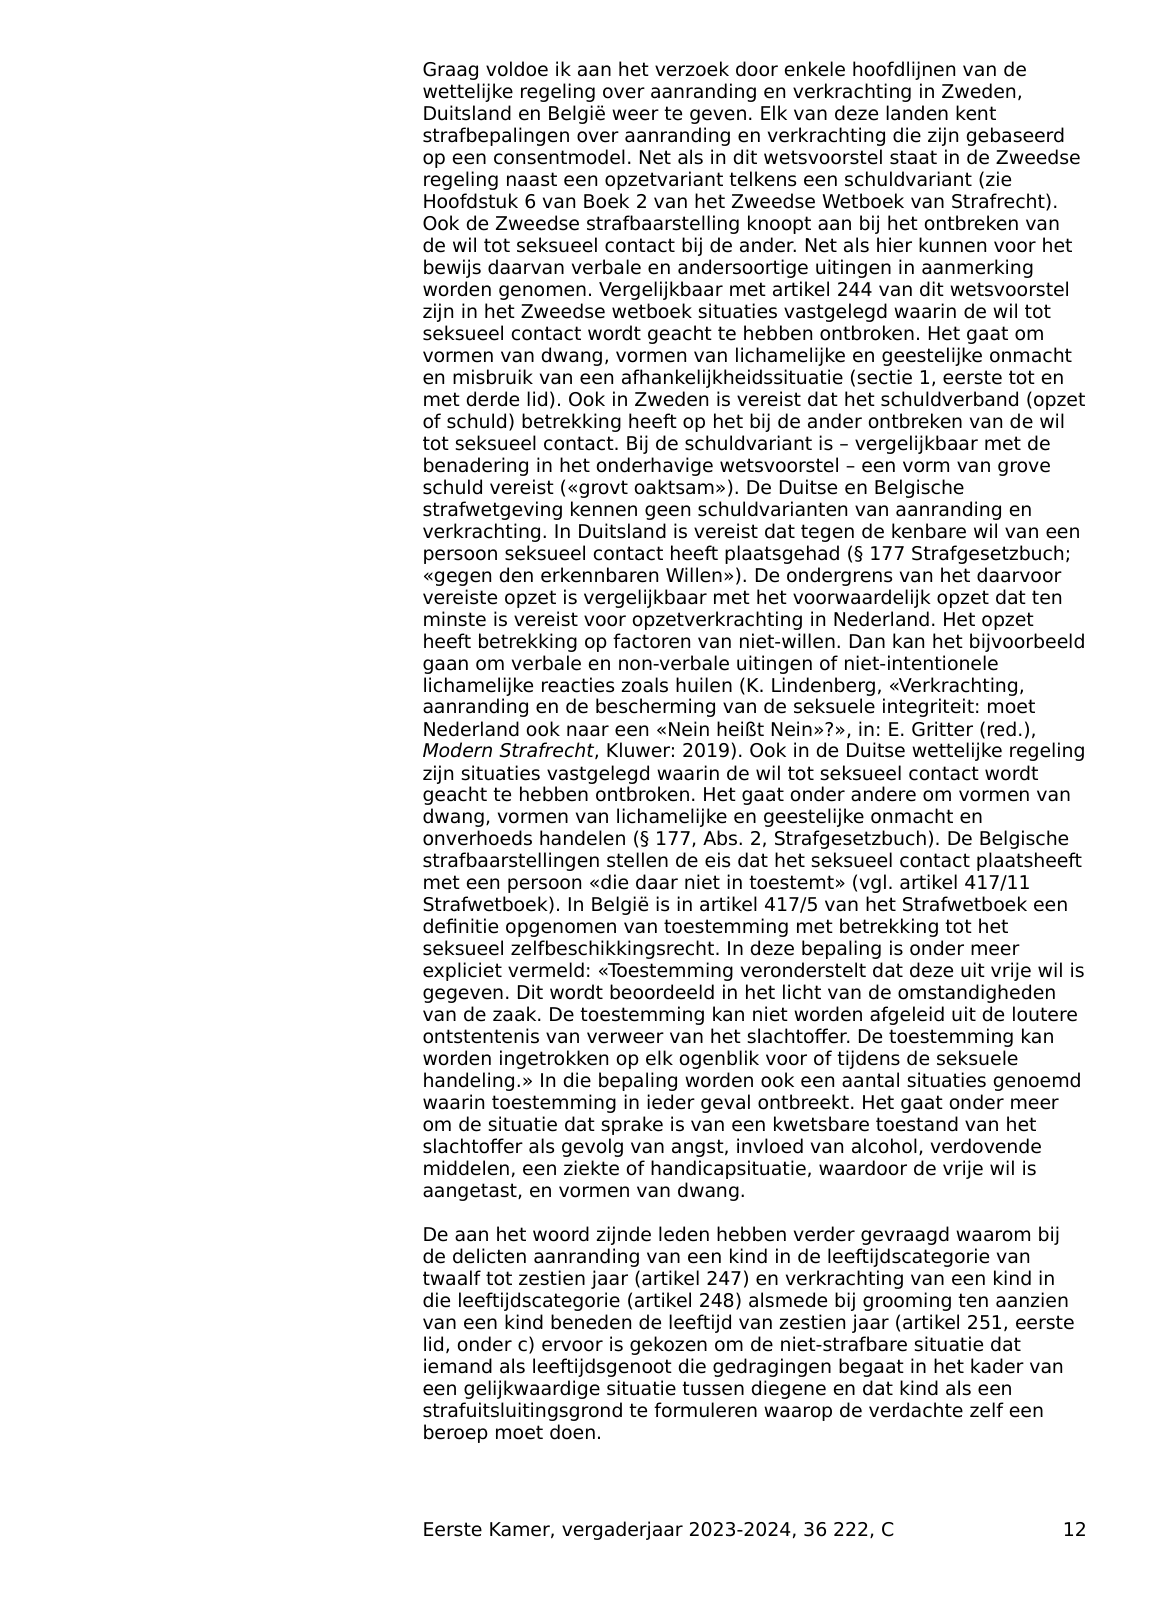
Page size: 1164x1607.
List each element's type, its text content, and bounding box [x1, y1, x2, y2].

text Graag voldoe ik aan het verzoek door enkele hoofdlijnen van de wettelijke regeling over aanranding en verkrachting in Zweden, Duitsland en België weer te geven. Elk van deze landen kent strafbepalingen over aanranding en verkrachting die zijn gebaseerd op een consentmodel. Net als in dit wetsvoorstel staat in de Zweedse regeling naast een opzetvariant telkens een schuldvariant (zie Hoofdstuk 6 van Boek 2 van het Zweedse Wetboek van Strafrecht). Ook de Zweedse strafbaarstelling knoopt aan bij het ontbreken van de wil tot seksueel contact bij de ander. Net als hier kunnen voor het bewijs daarvan verbale en andersoortige uitingen in aanmerking worden genomen. Vergelijkbaar met artikel 244 van dit wetsvoorstel zijn in het Zweedse wetboek situaties vastgelegd waarin de wil tot seksueel contact wordt geacht te hebben ontbroken. Het gaat om vormen van dwang, vormen van lichamelijke en geestelijke onmacht en misbruik van een afhankelijkheidssituatie (sectie 1, eerste tot en met derde lid). Ook in Zweden is vereist dat het schuldverband (opzet of schuld) betrekking heeft op het bij de ander ontbreken van de wil tot seksueel contact. Bij de schuldvariant is – vergelijkbaar met de benadering in het onderhavige wetsvoorstel – een vorm van grove schuld vereist («grovt oaktsam»). De Duitse en Belgische strafwetgeving kennen geen schuldvarianten van aanranding en verkrachting. In Duitsland is vereist dat tegen de kenbare wil van een persoon seksueel contact heeft plaatsgehad (§ 177 Strafgesetzbuch; «gegen den erkennbaren Willen»). De ondergrens van het daarvoor vereiste opzet is vergelijkbaar met het voorwaardelijk opzet dat ten minste is vereist voor opzetverkrachting in Nederland. Het opzet heeft betrekking op factoren van niet-willen. Dan kan het bijvoorbeeld gaan om verbale en non-verbale uitingen of niet-intentionele lichamelijke reacties zoals huilen (K. Lindenberg, «Verkrachting, aanranding en de bescherming van de seksuele integriteit: moet Nederland ook naar een «Nein heißt Nein»?», in: E. Gritter (red.), Modern Strafrecht, Kluwer: 2019). Ook in de Duitse wettelijke regeling zijn situaties vastgelegd waarin de wil tot seksueel contact wordt geacht te hebben ontbroken. Het gaat onder andere om vormen van dwang, vormen van lichamelijke en geestelijke onmacht en onverhoeds handelen (§ 177, Abs. 2, Strafgesetzbuch). De Belgische strafbaarstellingen stellen de eis dat het seksueel contact plaatsheeft met een persoon «die daar niet in toestemt» (vgl. artikel 417/11 Strafwetboek). In België is in artikel 417/5 van het Strafwetboek een definitie opgenomen van toestemming met betrekking tot het seksueel zelfbeschikkingsrecht. In deze bepaling is onder meer expliciet vermeld: «Toestemming veronderstelt dat deze uit vrije wil is gegeven. Dit wordt beoordeeld in het licht van de omstandigheden van de zaak. De toestemming kan niet worden afgeleid uit de loutere ontstentenis van verweer van het slachtoffer. De toestemming kan worden ingetrokken op elk ogenblik voor of tijdens de seksuele handeling.» In die bepaling worden ook een aantal situaties genoemd waarin toestemming in ieder geval ontbreekt. Het gaat onder meer om de situatie dat sprake is van een kwetsbare toestand van het slachtoffer als gevolg van angst, invloed van alcohol, verdovende middelen, een ziekte of handicapsituatie, waardoor de vrije wil is aangetast, en vormen van dwang. [422, 59, 1087, 1202]
text De aan het woord zijnde leden hebben verder gevraagd waarom bij de delicten aanranding van een kind in de leeftijdscategorie van twaalf tot zestien jaar (artikel 247) en verkrachting van een kind in die leeftijdscategorie (artikel 248) alsmede bij grooming ten aanzien van een kind beneden de leeftijd van zestien jaar (artikel 251, eerste lid, onder c) ervoor is gekozen om de niet-strafbare situatie dat iemand als leeftijdsgenoot die gedragingen begaat in het kader van een gelijkwaardige situatie tussen diegene en dat kind als een strafuitsluitingsgrond te formuleren waarop de verdachte zelf een beroep moet doen. [422, 1224, 1087, 1444]
